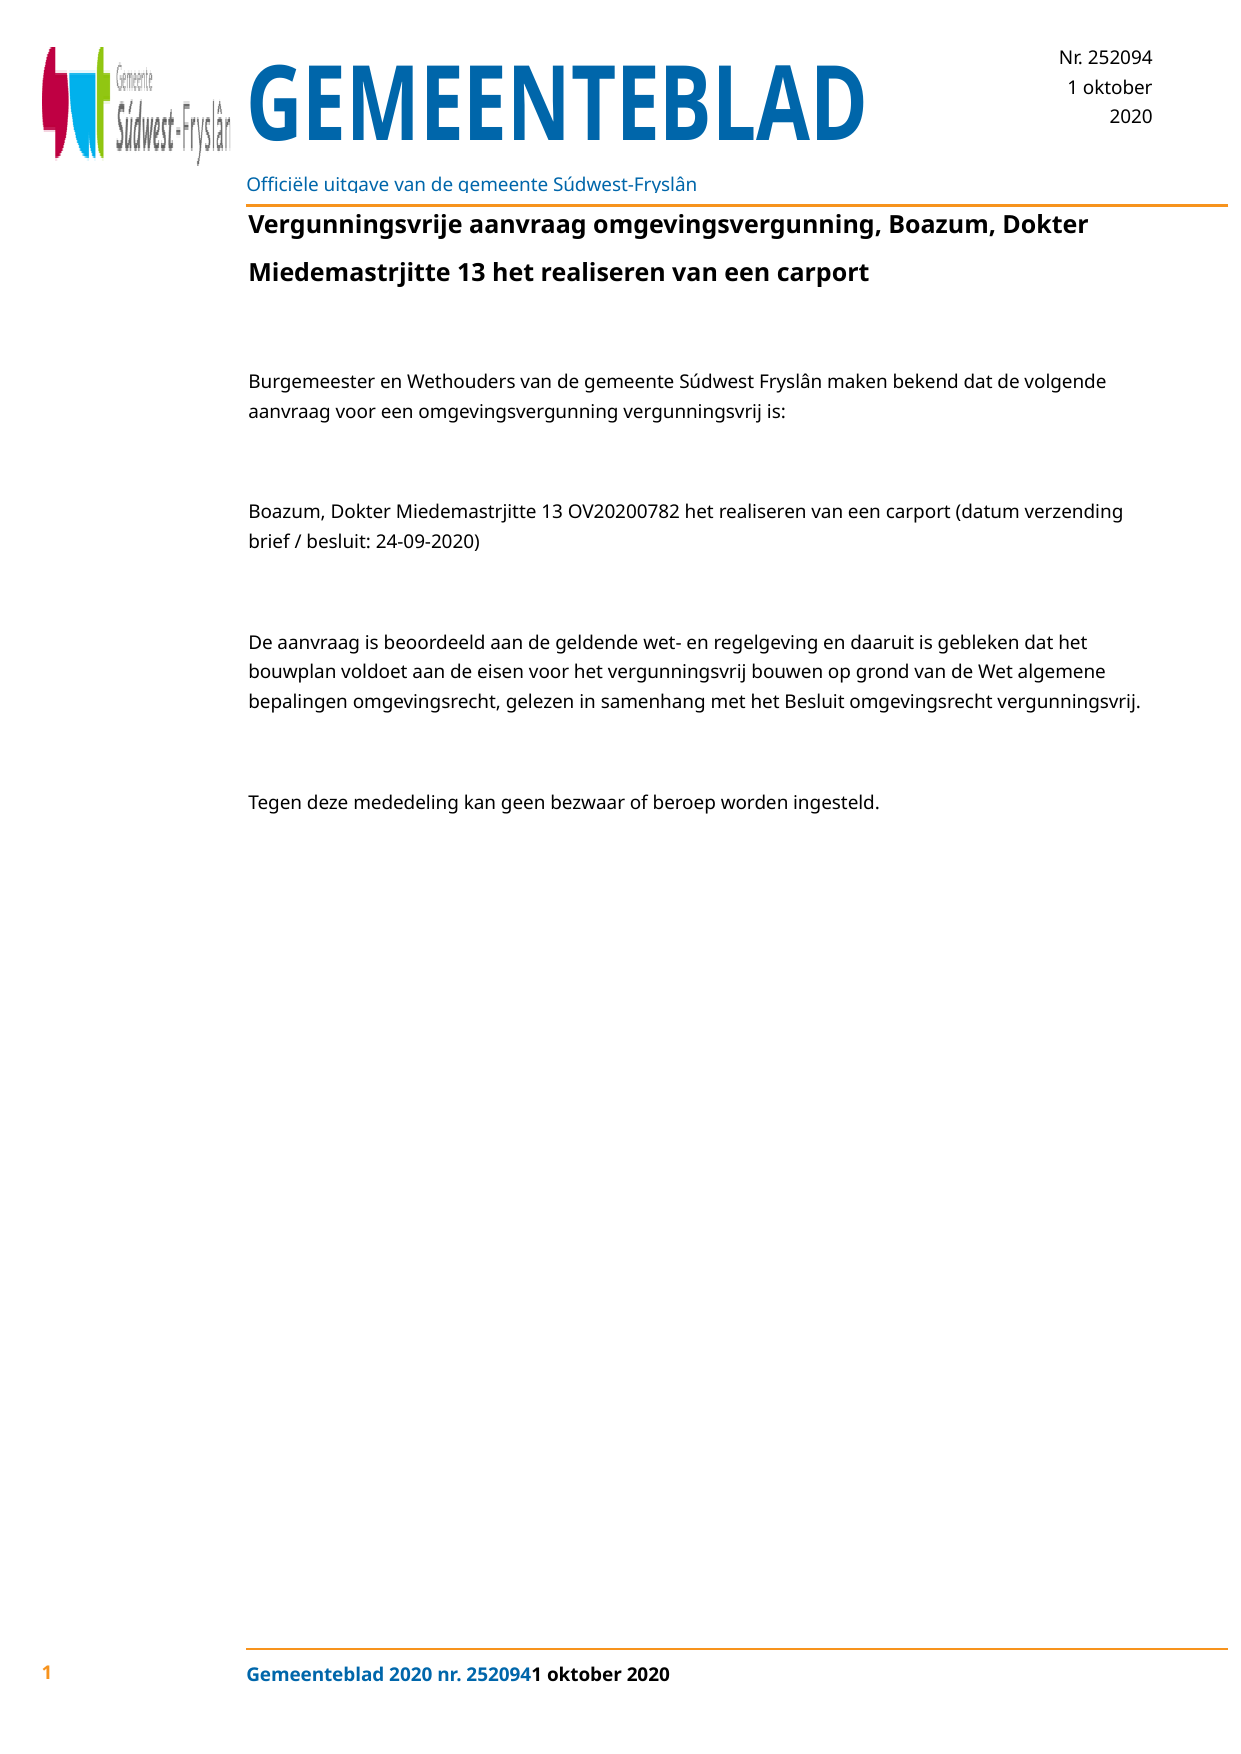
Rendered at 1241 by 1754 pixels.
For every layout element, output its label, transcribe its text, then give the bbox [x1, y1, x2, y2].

text Vergunningsvrije aanvraag omgevingsvergunning, Boazum, Dokter Miedemastrjitte 13 het realiseren van een carport [248, 207, 1152, 288]
text Boazum, Dokter Miedemastrjitte 13 OV20200782 het realiseren van een carport (datum verzending brief / besluit: 24-09-2020) [248, 499, 1152, 554]
text Burgemeester en Wethouders van de gemeente Súdwest Fryslân maken bekend dat de volgende aanvraag voor een omgevingsvergunning vergunningsvrij is: [248, 368, 1152, 424]
text De aanvraag is beoordeeld aan de geldende wet- en regelgeving en daaruit is gebleken dat het bouwplan voldoet aan de eisen voor het vergunningsvrij bouwen op grond van de Wet algemene bepalingen omgevingsrecht, gelezen in samenhang met het Besluit omgevingsrecht vergunningsvrij. [248, 629, 1152, 714]
picture [41, 47, 231, 172]
text Tegen deze mededeling kan geen bezwaar of beroep worden ingesteld. [248, 789, 1152, 815]
